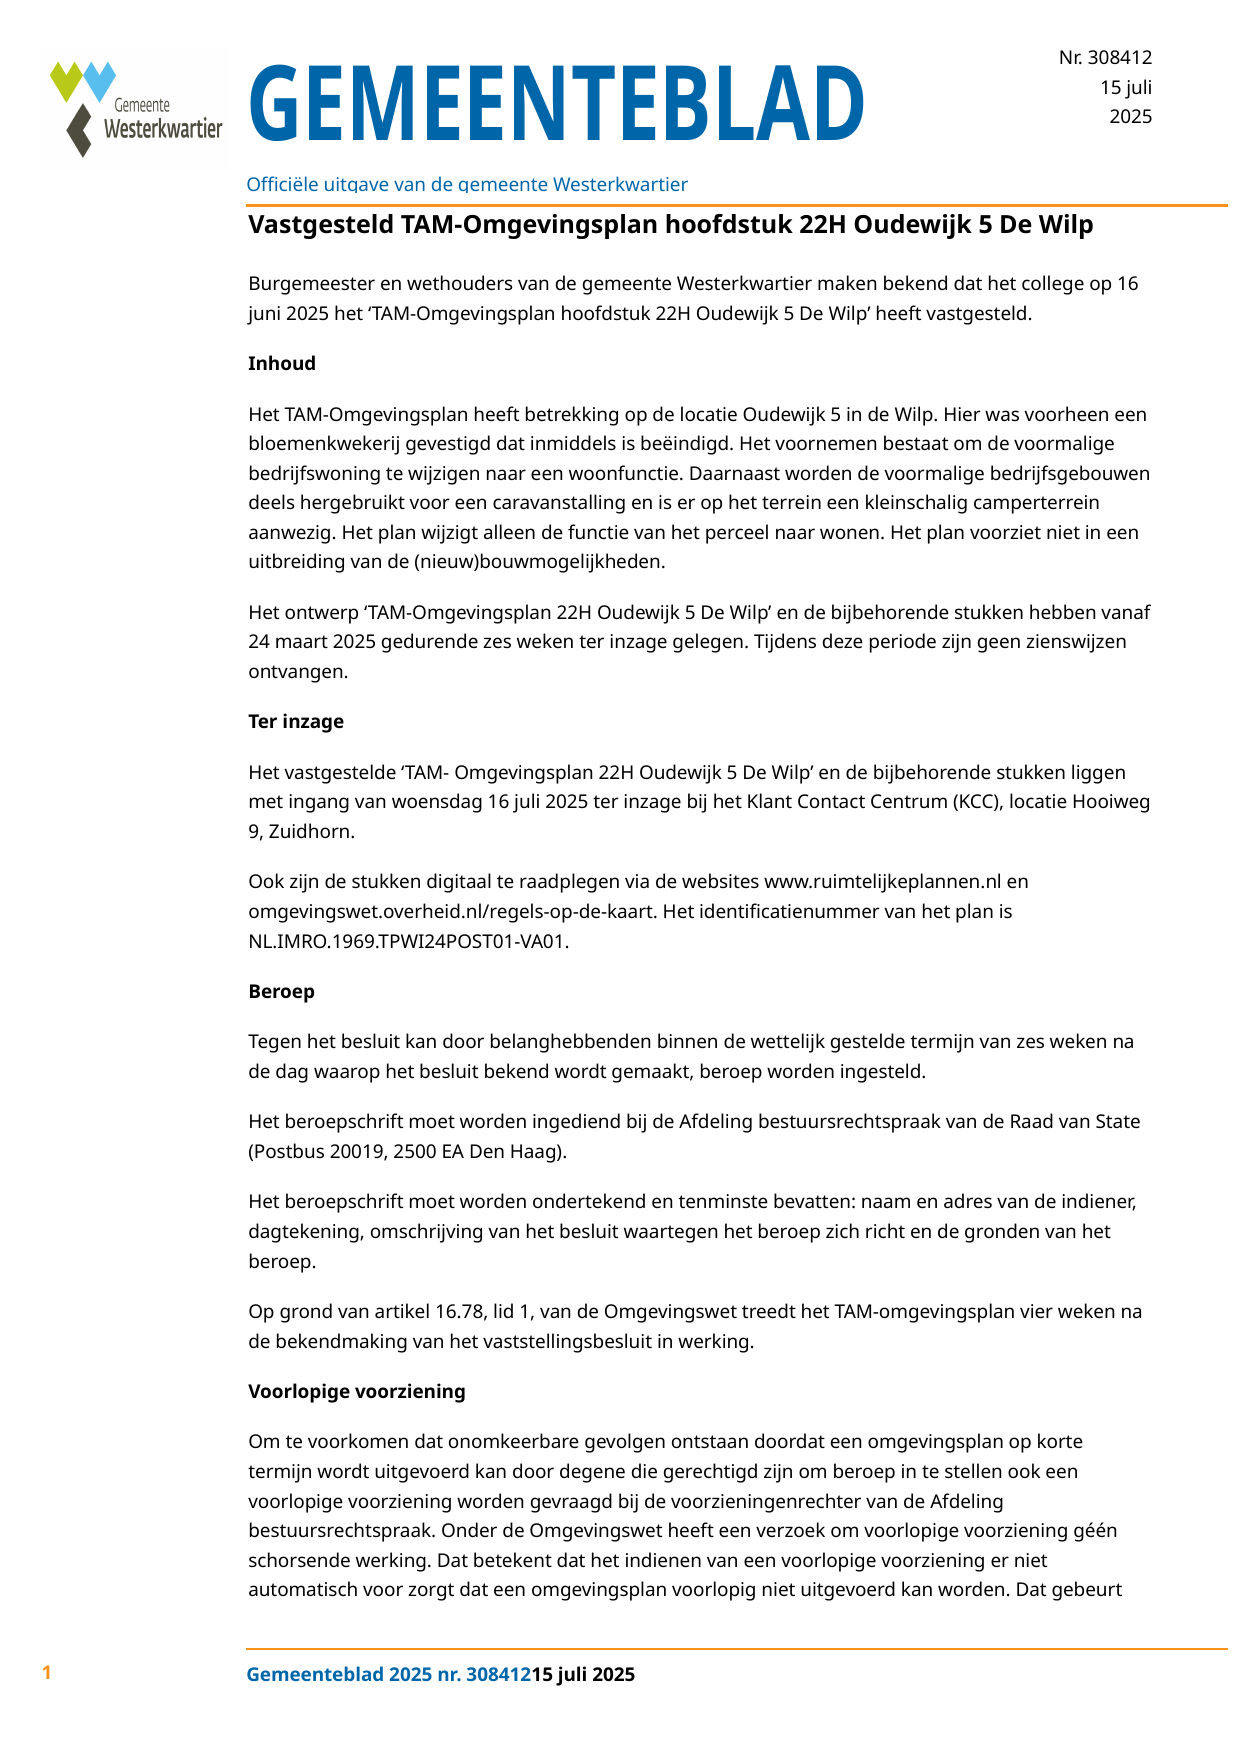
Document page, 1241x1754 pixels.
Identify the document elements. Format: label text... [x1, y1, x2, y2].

text Het beroepschrift moet worden ingediend bij de Afdeling bestuursrechtspraak van de Raad van State (Postbus 20019, 2500 EA Den Haag). [248, 1109, 1152, 1164]
text Het TAM-Omgevingsplan heeft betrekking op de locatie Oudewijk 5 in de Wilp. Hier was voorheen een bloemenkwekerij gevestigd dat inmiddels is beëindigd. Het voornemen bestaat om de voormalige bedrijfswoning te wijzigen naar een woonfunctie. Daarnaast worden de voormalige bedrijfsgebouwen deels hergebruikt voor een caravanstalling en is er op het terrein een kleinschalig camperterrein aanwezig. Het plan wijzigt alleen de functie van het perceel naar wonen. Het plan voorziet niet in een uitbreiding van de (nieuw)bouwmogelijkheden. [248, 401, 1152, 574]
text Beroep [248, 978, 1152, 1004]
text Inhoud [248, 350, 1152, 376]
text Vastgesteld TAM-Omgevingsplan hoofdstuk 22H Oudewijk 5 De Wilp [248, 207, 1152, 241]
text Burgemeester en wethouders van de gemeente Westerkwartier maken bekend dat het college op 16 juni 2025 het ‘TAM-Omgevingsplan hoofdstuk 22H Oudewijk 5 De Wilp’ heeft vastgesteld. [248, 270, 1152, 326]
text Voorlopige voorziening [248, 1378, 1152, 1404]
text Ter inzage [248, 709, 1152, 734]
text Ook zijn de stukken digitaal te raadplegen via de websites www.ruimtelijkeplannen.nl en omgevingswet.overheid.nl/regels-op-de-kaart. Het identificatienummer van het plan is NL.IMRO.1969.TPWI24POST01-VA01. [248, 869, 1152, 953]
picture [41, 47, 231, 172]
text Tegen het besluit kan door belanghebbenden binnen de wettelijk gestelde termijn van zes weken na de dag waarop het besluit bekend wordt gemaakt, beroep worden ingesteld. [248, 1029, 1152, 1084]
text Om te voorkomen dat onomkeerbare gevolgen ontstaan doordat een omgevingsplan op korte termijn wordt uitgevoerd kan door degene die gerechtigd zijn om beroep in te stellen ook een voorlopige voorziening worden gevraagd bij de voorzieningenrechter van de Afdeling bestuursrechtspraak. Onder de Omgevingswet heeft een verzoek om voorlopige voorziening géén schorsende werking. Dat betekent dat het indienen van een voorlopige voorziening er niet automatisch voor zorgt dat een omgevingsplan voorlopig niet uitgevoerd kan worden. Dat gebeurt [248, 1429, 1152, 1602]
text Het vastgestelde ‘TAM- Omgevingsplan 22H Oudewijk 5 De Wilp’ en de bijbehorende stukken liggen met ingang van woensdag 16 juli 2025 ter inzage bij het Klant Contact Centrum (KCC), locatie Hooiweg 9, Zuidhorn. [248, 759, 1152, 844]
text Het beroepschrift moet worden ondertekend en tenminste bevatten: naam en adres van de indiener, dagtekening, omschrijving van het besluit waartegen het beroep zich richt en de gronden van het beroep. [248, 1189, 1152, 1273]
text Het ontwerp ‘TAM-Omgevingsplan 22H Oudewijk 5 De Wilp’ en de bijbehorende stukken hebben vanaf 24 maart 2025 gedurende zes weken ter inzage gelegen. Tijdens deze periode zijn geen zienswijzen ontvangen. [248, 599, 1152, 684]
text Op grond van artikel 16.78, lid 1, van de Omgevingswet treedt het TAM-omgevingsplan vier weken na de bekendmaking van het vaststellingsbesluit in werking. [248, 1298, 1152, 1353]
